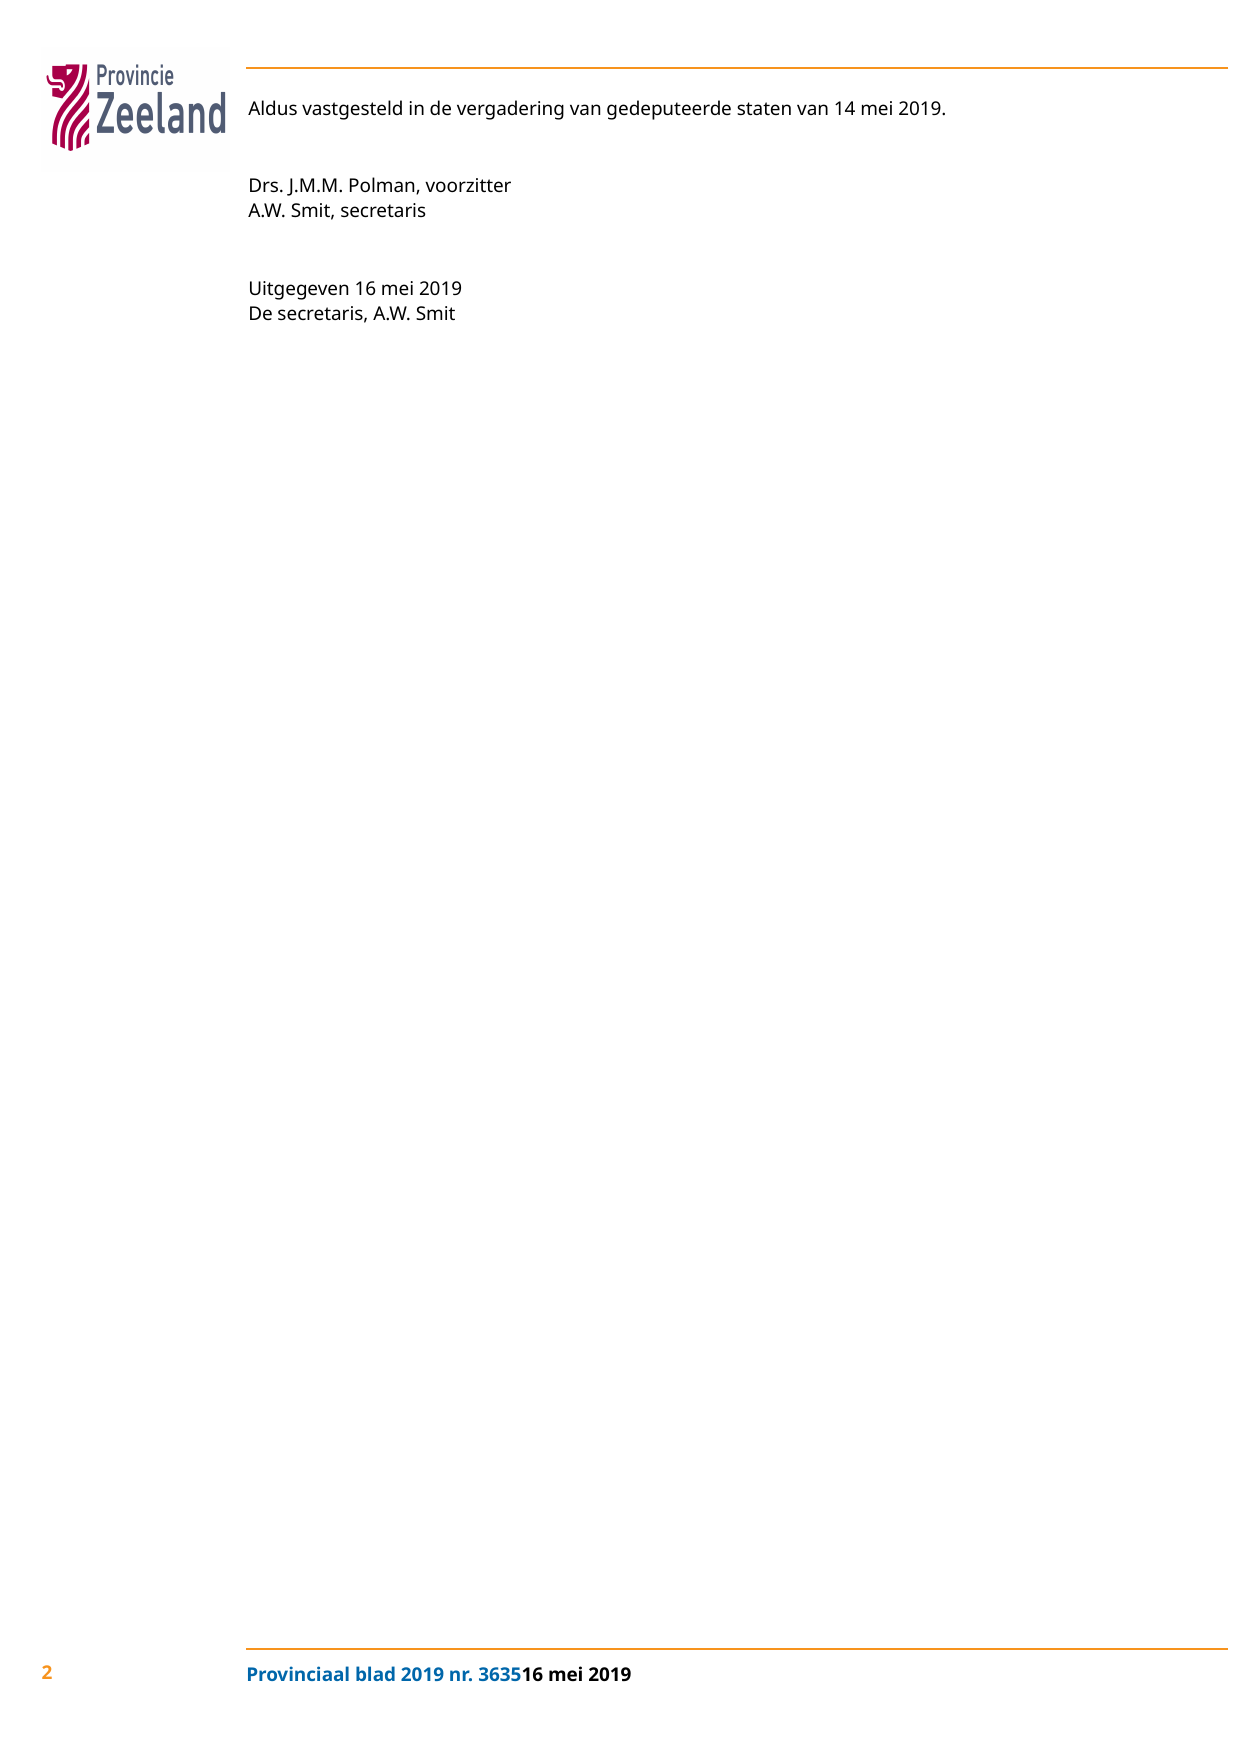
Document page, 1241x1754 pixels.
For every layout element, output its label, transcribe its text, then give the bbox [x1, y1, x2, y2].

text Aldus vastgesteld in de vergadering van gedeputeerde staten van 14 mei 2019. [248, 95, 1152, 121]
text Uitgegeven 16 mei 2019 [248, 275, 1152, 301]
picture [41, 47, 231, 172]
text De secretaris, A.W. Smit [248, 301, 1152, 326]
text A.W. Smit, secretaris [248, 198, 1152, 223]
text Drs. J.M.M. Polman, voorzitter [248, 172, 1152, 198]
